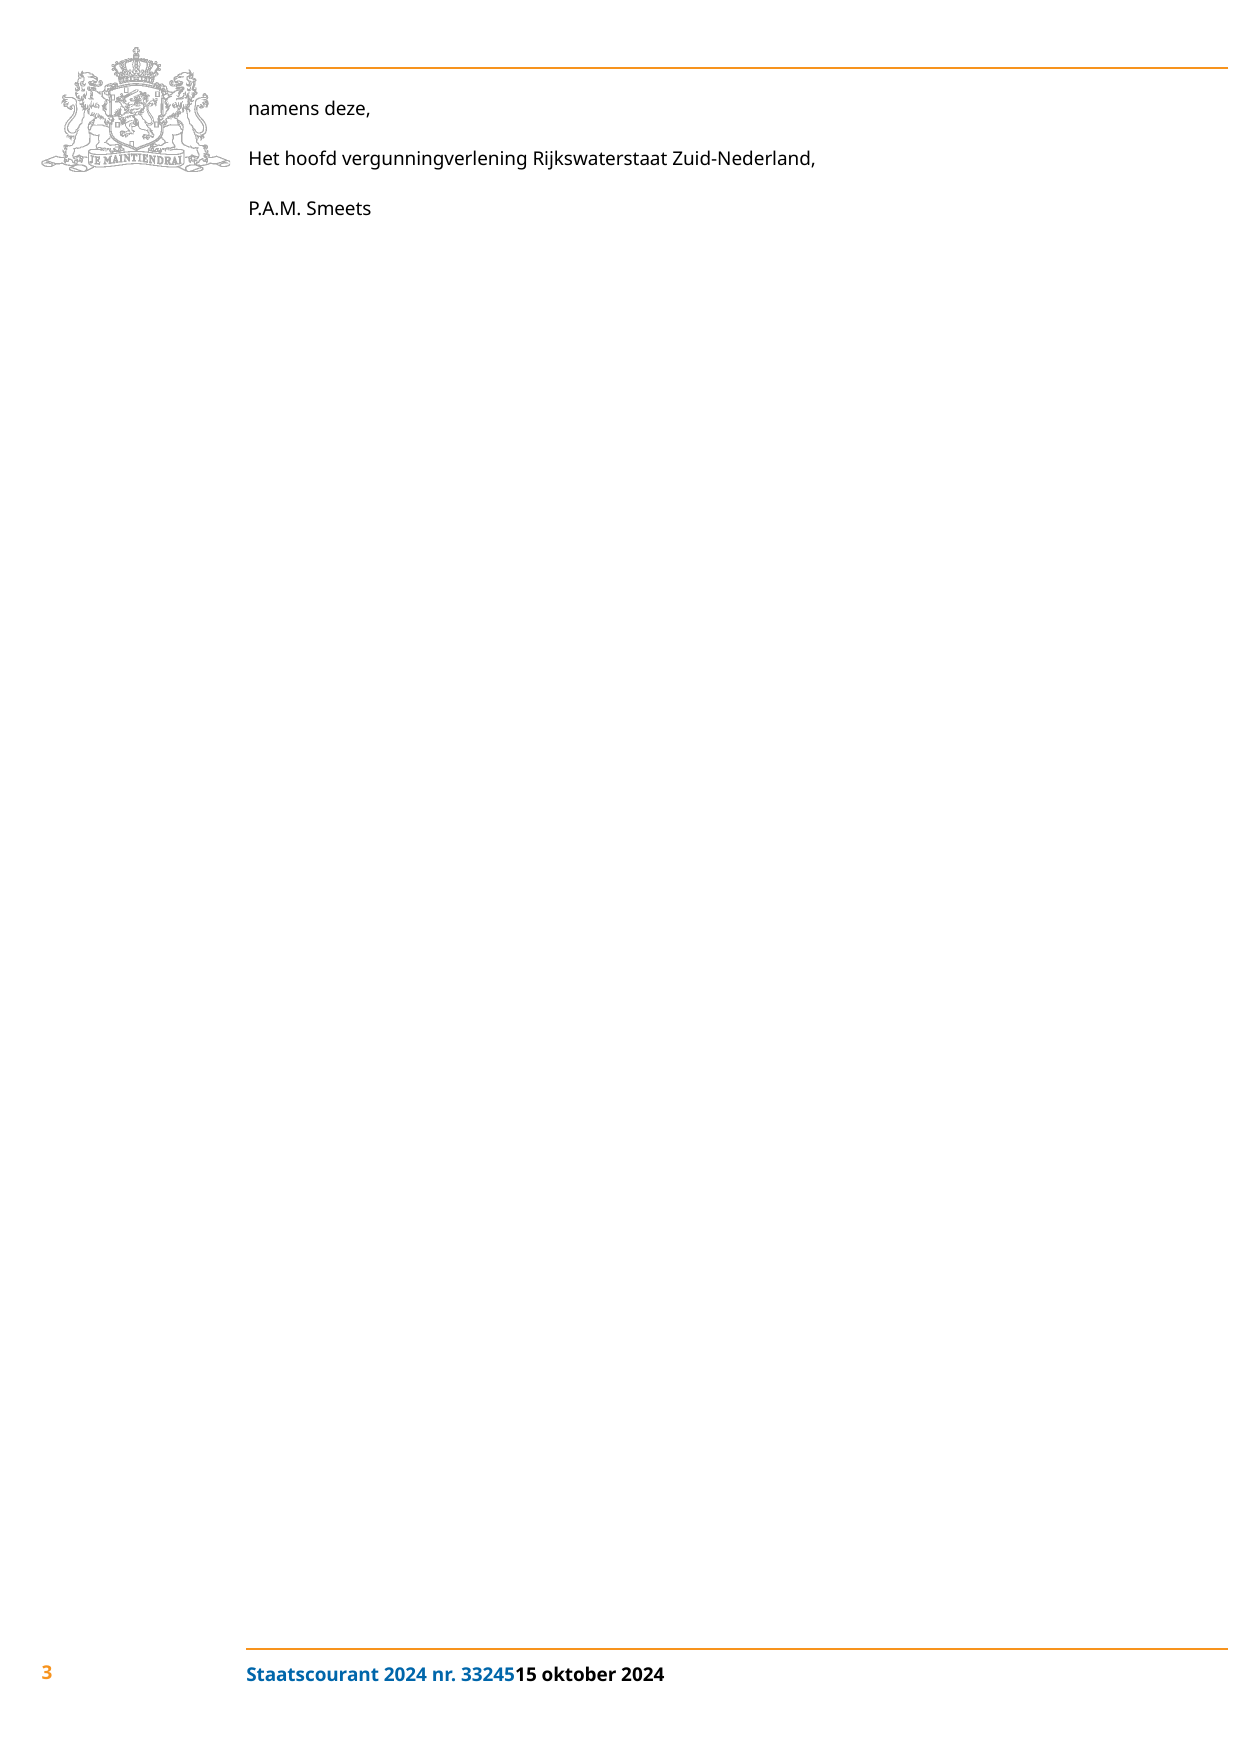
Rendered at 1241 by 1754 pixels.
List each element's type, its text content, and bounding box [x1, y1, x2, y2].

text P.A.M. Smeets [248, 196, 1152, 221]
text Het hoofd vergunningverlening Rijkswaterstaat Zuid-Nederland, [248, 145, 1152, 171]
text namens deze, [248, 95, 1152, 121]
picture [41, 47, 231, 172]
